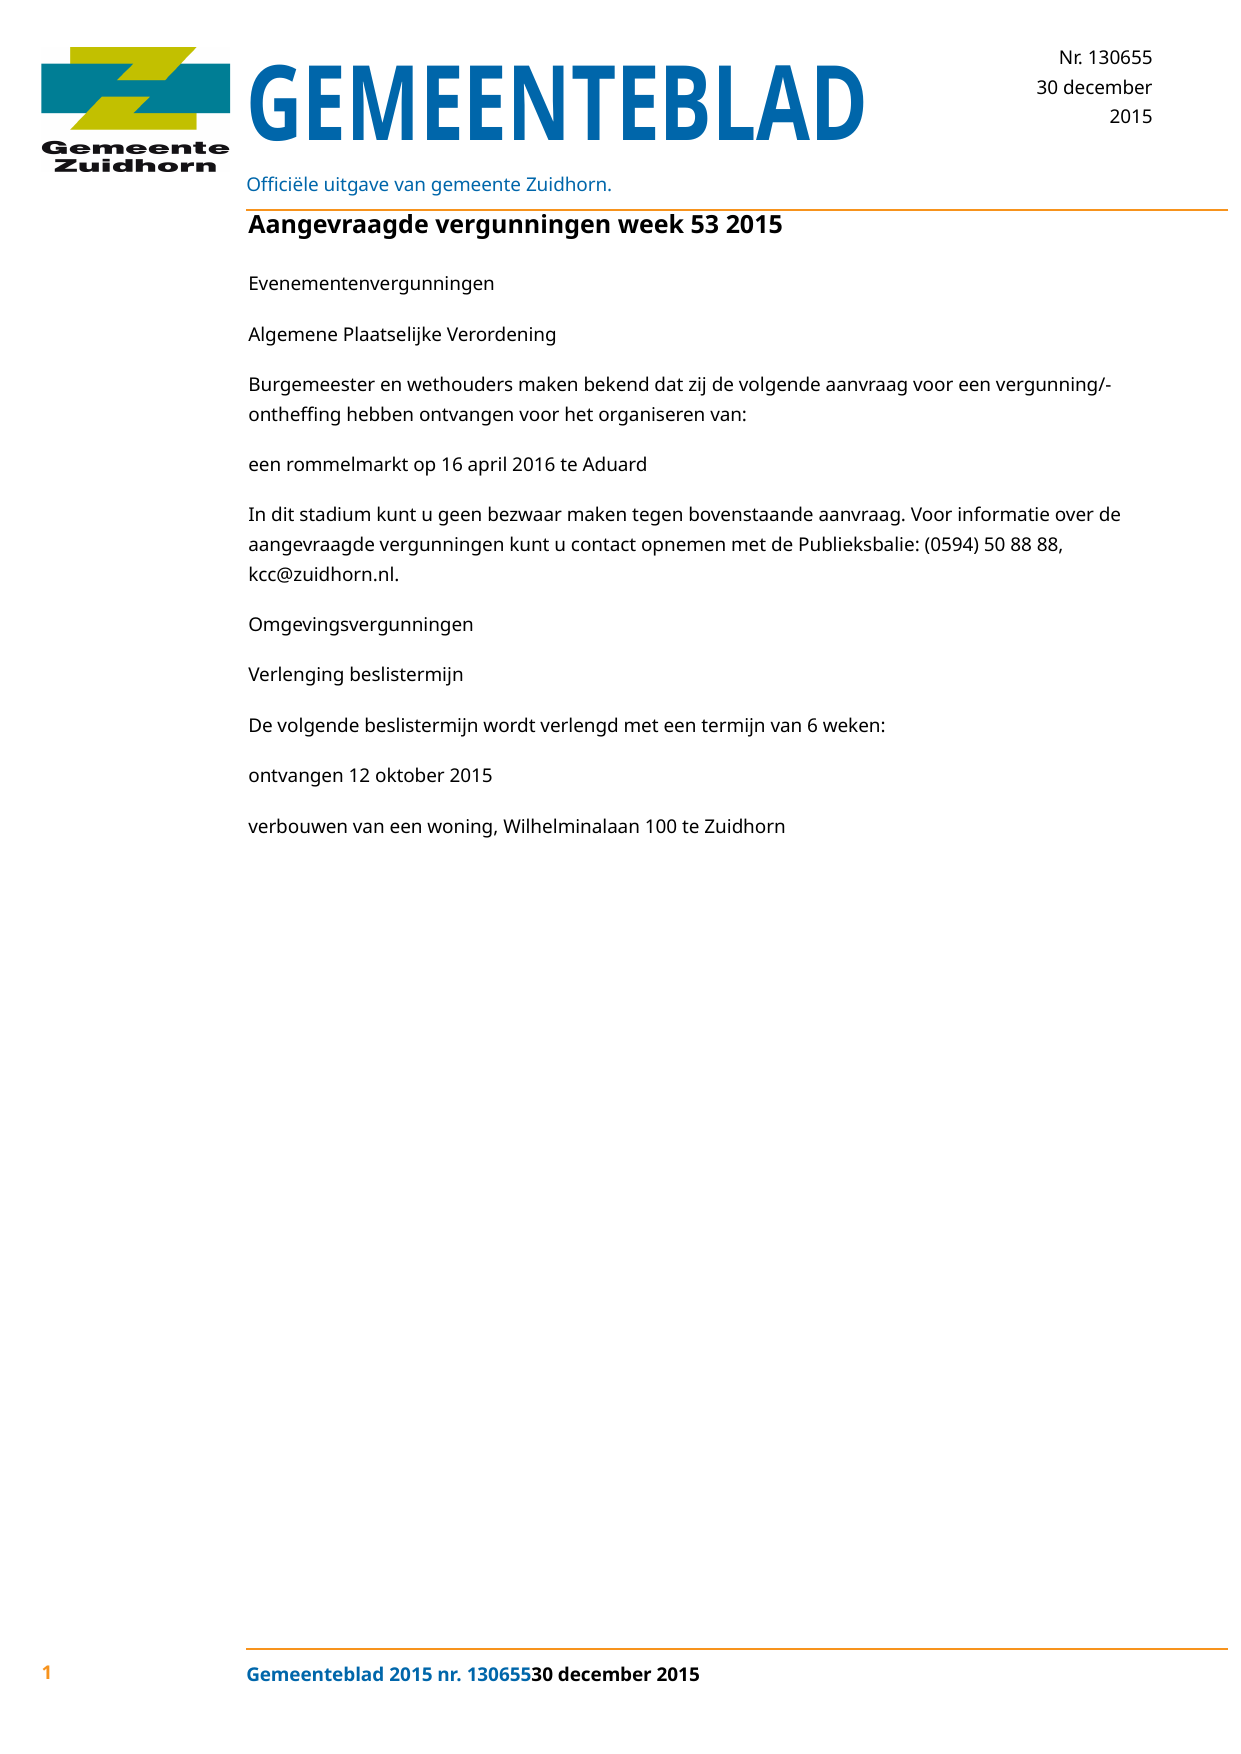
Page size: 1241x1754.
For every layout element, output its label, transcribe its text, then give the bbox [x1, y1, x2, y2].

text een rommelmarkt op 16 april 2016 te Aduard [248, 451, 1152, 477]
picture [41, 47, 231, 172]
text Algemene Plaatselijke Verordening [248, 321, 1152, 346]
text Aangevraagde vergunningen week 53 2015 [248, 211, 1152, 241]
text ontvangen 12 oktober 2015 [248, 762, 1152, 788]
text In dit stadium kunt u geen bezwaar maken tegen bovenstaande aanvraag. Voor informatie over de aangevraagde vergunningen kunt u contact opnemen met de Publieksbalie: (0594) 50 88 88, kcc@zuidhorn.nl. [248, 502, 1152, 586]
text verbouwen van een woning, Wilhelminalaan 100 te Zuidhorn [248, 813, 1152, 838]
text Burgemeester en wethouders maken bekend dat zij de volgende aanvraag voor een vergunning/-ontheffing hebben ontvangen voor het organiseren van: [248, 371, 1152, 426]
text Evenementenvergunningen [248, 270, 1152, 296]
text Verlenging beslistermijn [248, 662, 1152, 687]
text Omgevingsvergunningen [248, 611, 1152, 637]
text De volgende beslistermijn wordt verlengd met een termijn van 6 weken: [248, 712, 1152, 738]
